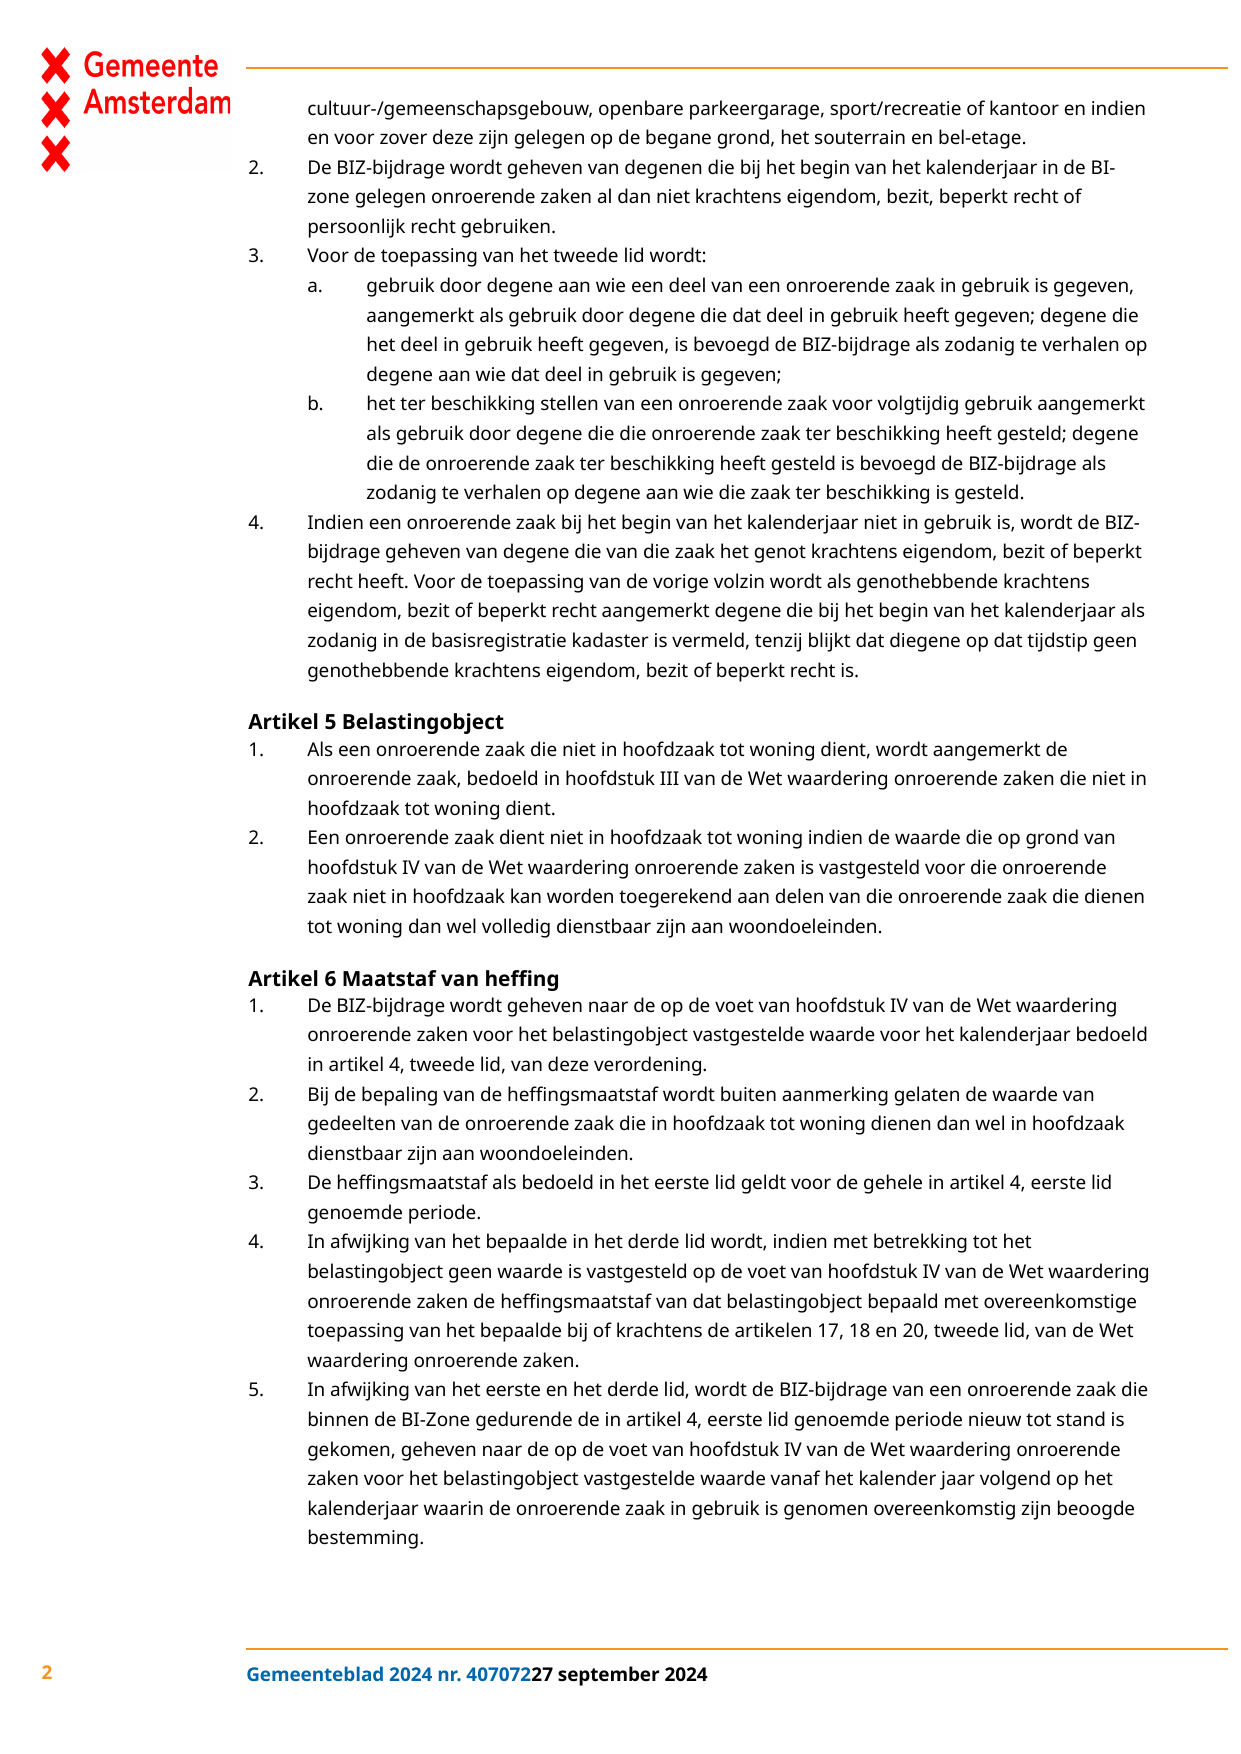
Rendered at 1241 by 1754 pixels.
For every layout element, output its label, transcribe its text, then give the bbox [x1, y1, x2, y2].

text Artikel 5 Belastingobject [248, 707, 1152, 736]
list De heffingsmaatstaf als bedoeld in het eerste lid geldt voor de gehele in artikel 4, eerste lid genoemde periode. [248, 1169, 1152, 1225]
list Indien een onroerende zaak bij het begin van het kalenderjaar niet in gebruik is, wordt de BIZ-bijdrage geheven van degene die van die zaak het genot krachtens eigendom, bezit of beperkt recht heeft. Voor de toepassing van de vorige volzin wordt als genothebbende krachtens eigendom, bezit of beperkt recht aangemerkt degene die bij het begin van het kalenderjaar als zodanig in de basisregistratie kadaster is vermeld, tenzij blijkt dat diegene op dat tijdstip geen genothebbende krachtens eigendom, bezit of beperkt recht is. [248, 509, 1152, 683]
list In afwijking van het eerste en het derde lid, wordt de BIZ-bijdrage van een onroerende zaak die binnen de BI-Zone gedurende de in artikel 4, eerste lid genoemde periode nieuw tot stand is gekomen, geheven naar de op de voet van hoofdstuk IV van de Wet waardering onroerende zaken voor het belastingobject vastgestelde waarde vanaf het kalender jaar volgend op het kalenderjaar waarin de onroerende zaak in gebruik is genomen overeenkomstig zijn beoogde bestemming. [248, 1377, 1152, 1550]
list Een onroerende zaak dient niet in hoofdzaak tot woning indien de waarde die op grond van hoofdstuk IV van de Wet waardering onroerende zaken is vastgesteld voor die onroerende zaak niet in hoofdzaak kan worden toegerekend aan delen van die onroerende zaak die dienen tot woning dan wel volledig dienstbaar zijn aan woondoeleinden. [248, 824, 1152, 939]
list De BIZ-bijdrage wordt geheven naar de op de voet van hoofdstuk IV van de Wet waardering onroerende zaken voor het belastingobject vastgestelde waarde voor het kalenderjaar bedoeld in artikel 4, tweede lid, van deze verordening. [248, 992, 1152, 1077]
list het ter beschikking stellen van een onroerende zaak voor volgtijdig gebruik aangemerkt als gebruik door degene die die onroerende zaak ter beschikking heeft gesteld; degene die de onroerende zaak ter beschikking heeft gesteld is bevoegd de BIZ-bijdrage als zodanig te verhalen op degene aan wie die zaak ter beschikking is gesteld. [307, 391, 1152, 505]
list In afwijking van het bepaalde in het derde lid wordt, indien met betrekking tot het belastingobject geen waarde is vastgesteld op de voet van hoofdstuk IV van de Wet waardering onroerende zaken de heffingsmaatstaf van dat belastingobject bepaald met overeenkomstige toepassing van het bepaalde bij of krachtens de artikelen 17, 18 en 20, tweede lid, van de Wet waardering onroerende zaken. [248, 1229, 1152, 1373]
list Als een onroerende zaak die niet in hoofdzaak tot woning dient, wordt aangemerkt de onroerende zaak, bedoeld in hoofdstuk III van de Wet waardering onroerende zaken die niet in hoofdzaak tot woning dient. [248, 736, 1152, 821]
picture [41, 47, 231, 172]
text Artikel 6 Maatstaf van heffing [248, 964, 1152, 992]
list cultuur-/gemeenschapsgebouw, openbare parkeergarage, sport/recreatie of kantoor en indien en voor zover deze zijn gelegen op de begane grond, het souterrain en bel-etage. [248, 95, 1152, 150]
list gebruik door degene aan wie een deel van een onroerende zaak in gebruik is gegeven, aangemerkt als gebruik door degene die dat deel in gebruik heeft gegeven; degene die het deel in gebruik heeft gegeven, is bevoegd de BIZ-bijdrage als zodanig te verhalen op degene aan wie dat deel in gebruik is gegeven; [307, 272, 1152, 387]
list Bij de bepaling van de heffingsmaatstaf wordt buiten aanmerking gelaten de waarde van gedeelten van de onroerende zaak die in hoofdzaak tot woning dienen dan wel in hoofdzaak dienstbaar zijn aan woondoeleinden. [248, 1081, 1152, 1166]
list Voor de toepassing van het tweede lid wordt: [248, 243, 1152, 268]
list De BIZ-bijdrage wordt geheven van degenen die bij het begin van het kalenderjaar in de BI-zone gelegen onroerende zaken al dan niet krachtens eigendom, bezit, beperkt recht of persoonlijk recht gebruiken. [248, 154, 1152, 239]
